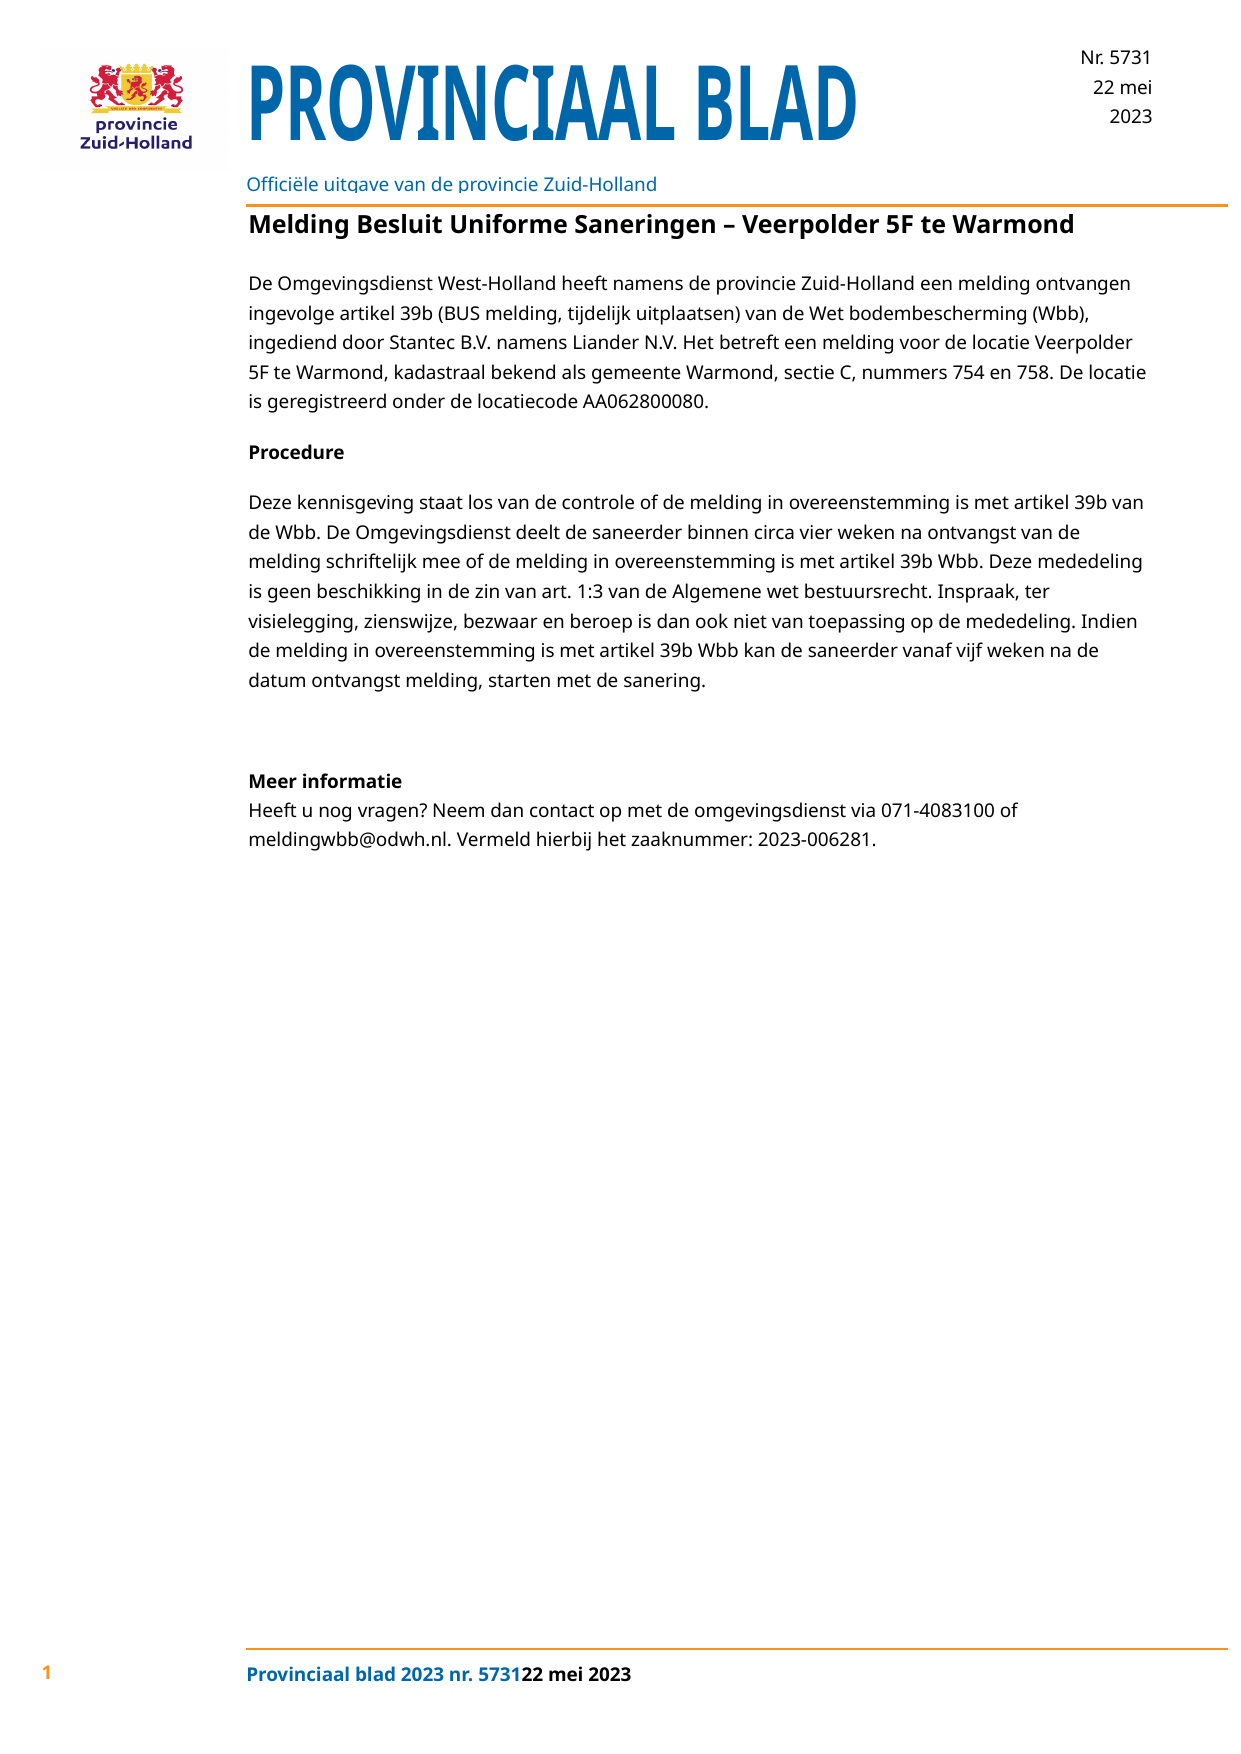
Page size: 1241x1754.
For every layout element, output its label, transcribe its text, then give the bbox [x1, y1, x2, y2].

text Procedure [248, 439, 1152, 465]
text Melding Besluit Uniforme Saneringen – Veerpolder 5F te Warmond [248, 207, 1152, 241]
picture [41, 47, 231, 172]
table_header Meer informatie [248, 768, 1152, 794]
text Deze kennisgeving staat los van de controle of de melding in overeenstemming is met artikel 39b van de Wbb. De Omgevingsdienst deelt de saneerder binnen circa vier weken na ontvangst van de melding schriftelijk mee of de melding in overeenstemming is met artikel 39b Wbb. Deze mededeling is geen beschikking in de zin van art. 1:3 van de Algemene wet bestuursrecht. Inspraak, ter visielegging, zienswijze, bezwaar en beroep is dan ook niet van toepassing op de mededeling. Indien de melding in overeenstemming is met artikel 39b Wbb kan de saneerder vanaf vijf weken na de datum ontvangst melding, starten met de sanering. [248, 489, 1152, 693]
text Heeft u nog vragen? Neem dan contact op met de omgevingsdienst via 071-4083100 of meldingwbb@odwh.nl. Vermeld hierbij het zaaknummer: 2023-006281. [248, 797, 1152, 852]
text De Omgevingsdienst West-Holland heeft namens de provincie Zuid-Holland een melding ontvangen ingevolge artikel 39b (BUS melding, tijdelijk uitplaatsen) van de Wet bodembescherming (Wbb), ingediend door Stantec B.V. namens Liander N.V. Het betreft een melding voor de locatie Veerpolder 5F te Warmond, kadastraal bekend als gemeente Warmond, sectie C, nummers 754 en 758. De locatie is geregistreerd onder de locatiecode AA062800080. [248, 270, 1152, 414]
